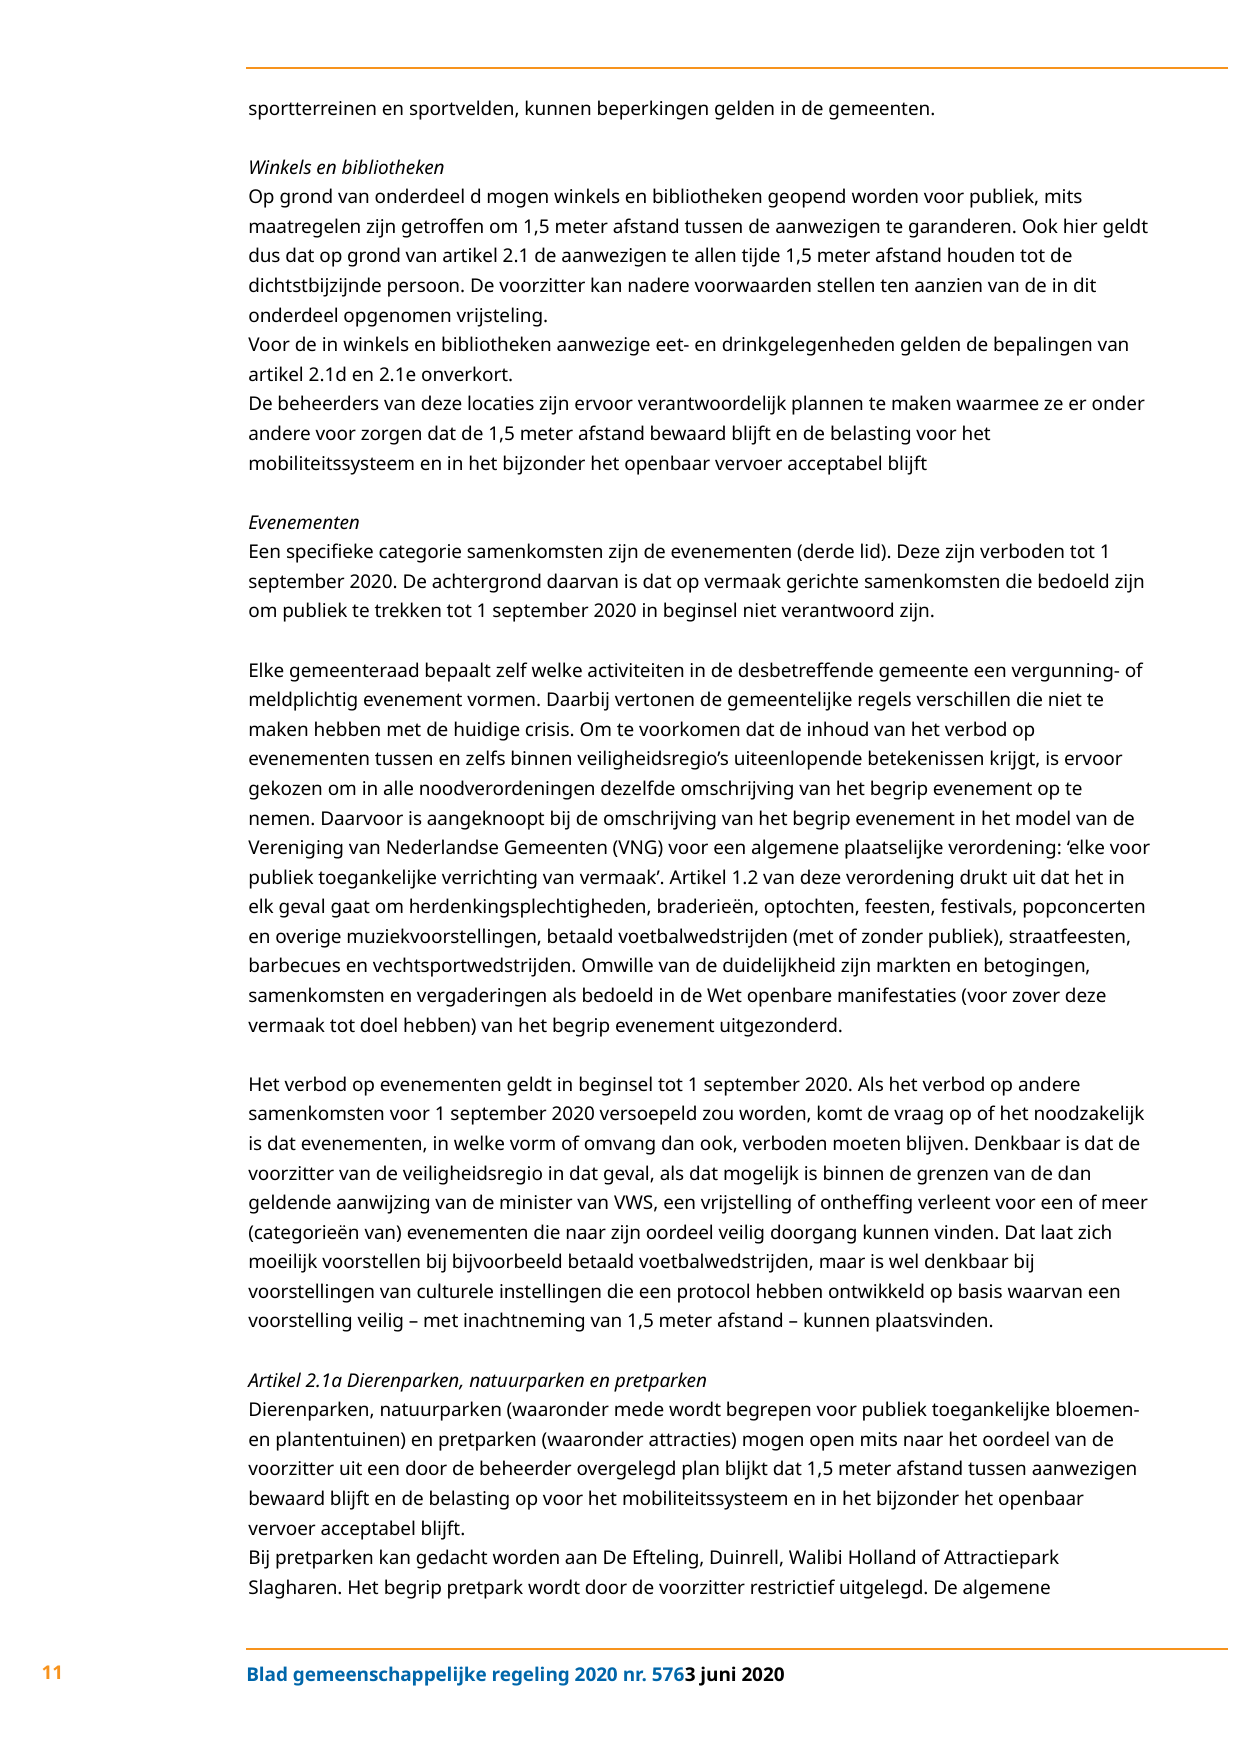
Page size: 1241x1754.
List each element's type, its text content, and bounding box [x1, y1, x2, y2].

text Het verbod op evenementen geldt in beginsel tot 1 september 2020. Als het verbod op andere samenkomsten voor 1 september 2020 versoepeld zou worden, komt de vraag op of het noodzakelijk is dat evenementen, in welke vorm of omvang dan ook, verboden moeten blijven. Denkbaar is dat de voorzitter van de veiligheidsregio in dat geval, als dat mogelijk is binnen de grenzen van de dan geldende aanwijzing van de minister van VWS, een vrijstelling of ontheffing verleent voor een of meer (categorieën van) evenementen die naar zijn oordeel veilig doorgang kunnen vinden. Dat laat zich moeilijk voorstellen bij bijvoorbeeld betaald voetbalwedstrijden, maar is wel denkbaar bij voorstellingen van culturele instellingen die een protocol hebben ontwikkeld op basis waarvan een voorstelling veilig – met inachtneming van 1,5 meter afstand – kunnen plaatsvinden. [248, 1071, 1152, 1333]
picture [41, 47, 231, 172]
text Evenementen [248, 509, 1152, 535]
text Artikel 2.1a Dierenparken, natuurparken en pretparken [248, 1367, 1152, 1393]
text Elke gemeenteraad bepaalt zelf welke activiteiten in de desbetreffende gemeente een vergunning- of meldplichtig evenement vormen. Daarbij vertonen de gemeentelijke regels verschillen die niet te maken hebben met de huidige crisis. Om te voorkomen dat de inhoud van het verbod op evenementen tussen en zelfs binnen veiligheidsregio’s uiteenlopende betekenissen krijgt, is ervoor gekozen om in alle noodverordeningen dezelfde omschrijving van het begrip evenement op te nemen. Daarvoor is aangeknoopt bij de omschrijving van het begrip evenement in het model van de Vereniging van Nederlandse Gemeenten (VNG) voor een algemene plaatselijke verordening: ‘elke voor publiek toegankelijke verrichting van vermaak’. Artikel 1.2 van deze verordening drukt uit dat het in elk geval gaat om herdenkingsplechtigheden, braderieën, optochten, feesten, festivals, popconcerten en overige muziekvoorstellingen, betaald voetbalwedstrijden (met of zonder publiek), straatfeesten, barbecues en vechtsportwedstrijden. Omwille van de duidelijkheid zijn markten en betogingen, samenkomsten en vergaderingen als bedoeld in de Wet openbare manifestaties (voor zover deze vermaak tot doel hebben) van het begrip evenement uitgezonderd. [248, 657, 1152, 1038]
text Voor de in winkels en bibliotheken aanwezige eet- en drinkgelegenheden gelden de bepalingen van artikel 2.1d en 2.1e onverkort. [248, 331, 1152, 387]
text De beheerders van deze locaties zijn ervoor verantwoordelijk plannen te maken waarmee ze er onder andere voor zorgen dat de 1,5 meter afstand bewaard blijft en de belasting voor het mobiliteitssysteem en in het bijzonder het openbaar vervoer acceptabel blijft [248, 391, 1152, 476]
text Dierenparken, natuurparken (waaronder mede wordt begrepen voor publiek toegankelijke bloemen- en plantentuinen) en pretparken (waaronder attracties) mogen open mits naar het oordeel van de voorzitter uit een door de beheerder overgelegd plan blijkt dat 1,5 meter afstand tussen aanwezigen bewaard blijft en de belasting op voor het mobiliteitssysteem en in het bijzonder het openbaar vervoer acceptabel blijft. [248, 1396, 1152, 1541]
text Winkels en bibliotheken [248, 154, 1152, 180]
text Bij pretparken kan gedacht worden aan De Efteling, Duinrell, Walibi Holland of Attractiepark Slagharen. Het begrip pretpark wordt door de voorzitter restrictief uitgelegd. De algemene [248, 1544, 1152, 1600]
text Op grond van onderdeel d mogen winkels en bibliotheken geopend worden voor publiek, mits maatregelen zijn getroffen om 1,5 meter afstand tussen de aanwezigen te garanderen. Ook hier geldt dus dat op grond van artikel 2.1 de aanwezigen te allen tijde 1,5 meter afstand houden tot de dichtstbijzijnde persoon. De voorzitter kan nadere voorwaarden stellen ten aanzien van de in dit onderdeel opgenomen vrijsteling. [248, 183, 1152, 328]
text Een specifieke categorie samenkomsten zijn de evenementen (derde lid). Deze zijn verboden tot 1 september 2020. De achtergrond daarvan is dat op vermaak gerichte samenkomsten die bedoeld zijn om publiek te trekken tot 1 september 2020 in beginsel niet verantwoord zijn. [248, 538, 1152, 623]
text sportterreinen en sportvelden, kunnen beperkingen gelden in de gemeenten. [248, 95, 1152, 121]
